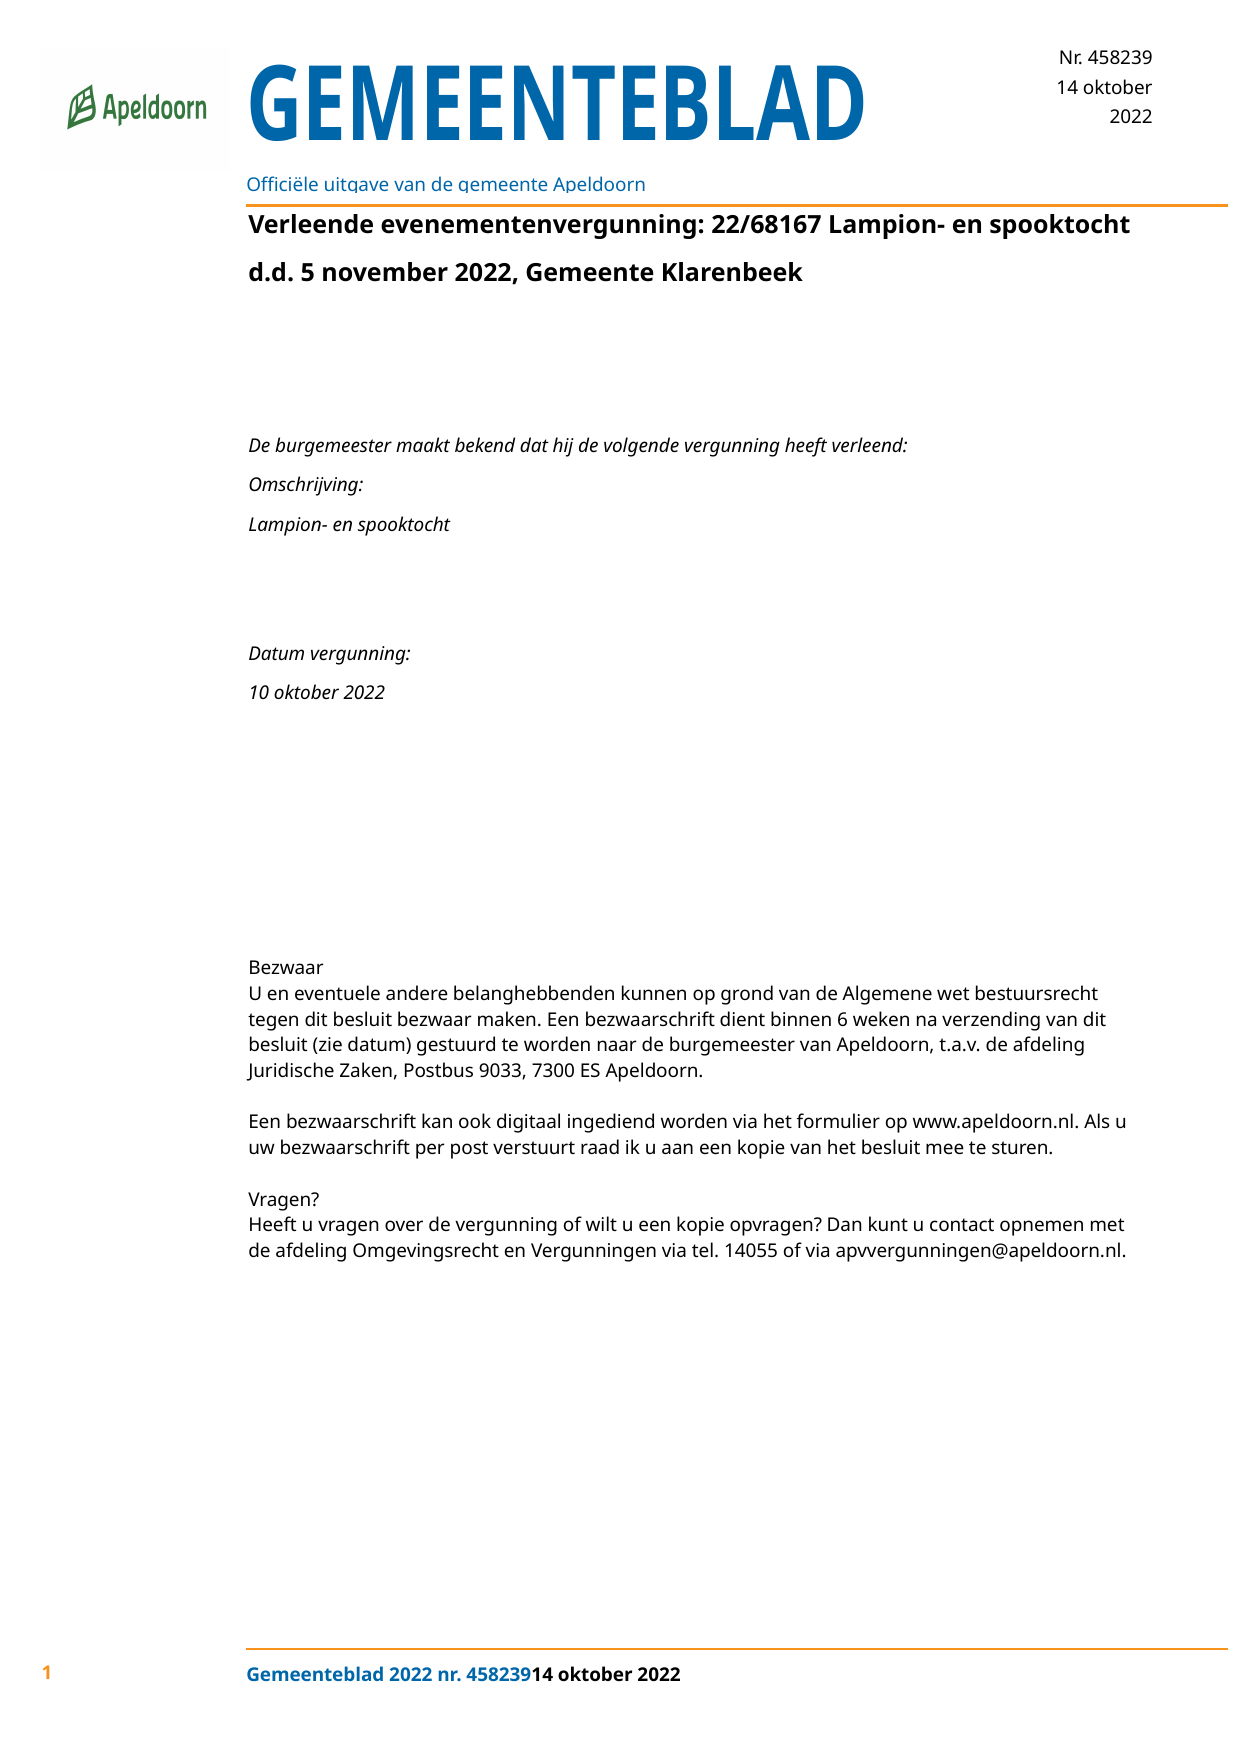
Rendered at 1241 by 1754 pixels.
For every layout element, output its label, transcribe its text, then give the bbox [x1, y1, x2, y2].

text 10 oktober 2022 [248, 679, 1152, 705]
text Datum vergunning: [248, 640, 1152, 666]
text De burgemeester maakt bekend dat hij de volgende vergunning heeft verleend: [248, 432, 1152, 458]
text Bezwaar [248, 954, 1152, 980]
picture [41, 47, 231, 172]
text Omschrijving: [248, 472, 1152, 497]
text Vragen? [248, 1186, 1152, 1212]
text Heeft u vragen over de vergunning of wilt u een kopie opvragen? Dan kunt u contact opnemen met de afdeling Omgevingsrecht en Vergunningen via tel. 14055 of via apvvergunningen@apeldoorn.nl. [248, 1212, 1152, 1263]
text U en eventuele andere belanghebbenden kunnen op grond van de Algemene wet bestuursrecht tegen dit besluit bezwaar maken. Een bezwaarschrift dient binnen 6 weken na verzending van dit besluit (zie datum) gestuurd te worden naar de burgemeester van Apeldoorn, t.a.v. de afdeling Juridische Zaken, Postbus 9033, 7300 ES Apeldoorn. [248, 980, 1152, 1083]
text Verleende evenementenvergunning: 22/68167 Lampion- en spooktocht d.d. 5 november 2022, Gemeente Klarenbeek [248, 207, 1152, 288]
text Lampion- en spooktocht [248, 511, 1152, 537]
text Een bezwaarschrift kan ook digitaal ingediend worden via het formulier op www.apeldoorn.nl. Als u uw bezwaarschrift per post verstuurt raad ik u aan een kopie van het besluit mee te sturen. [248, 1109, 1152, 1160]
